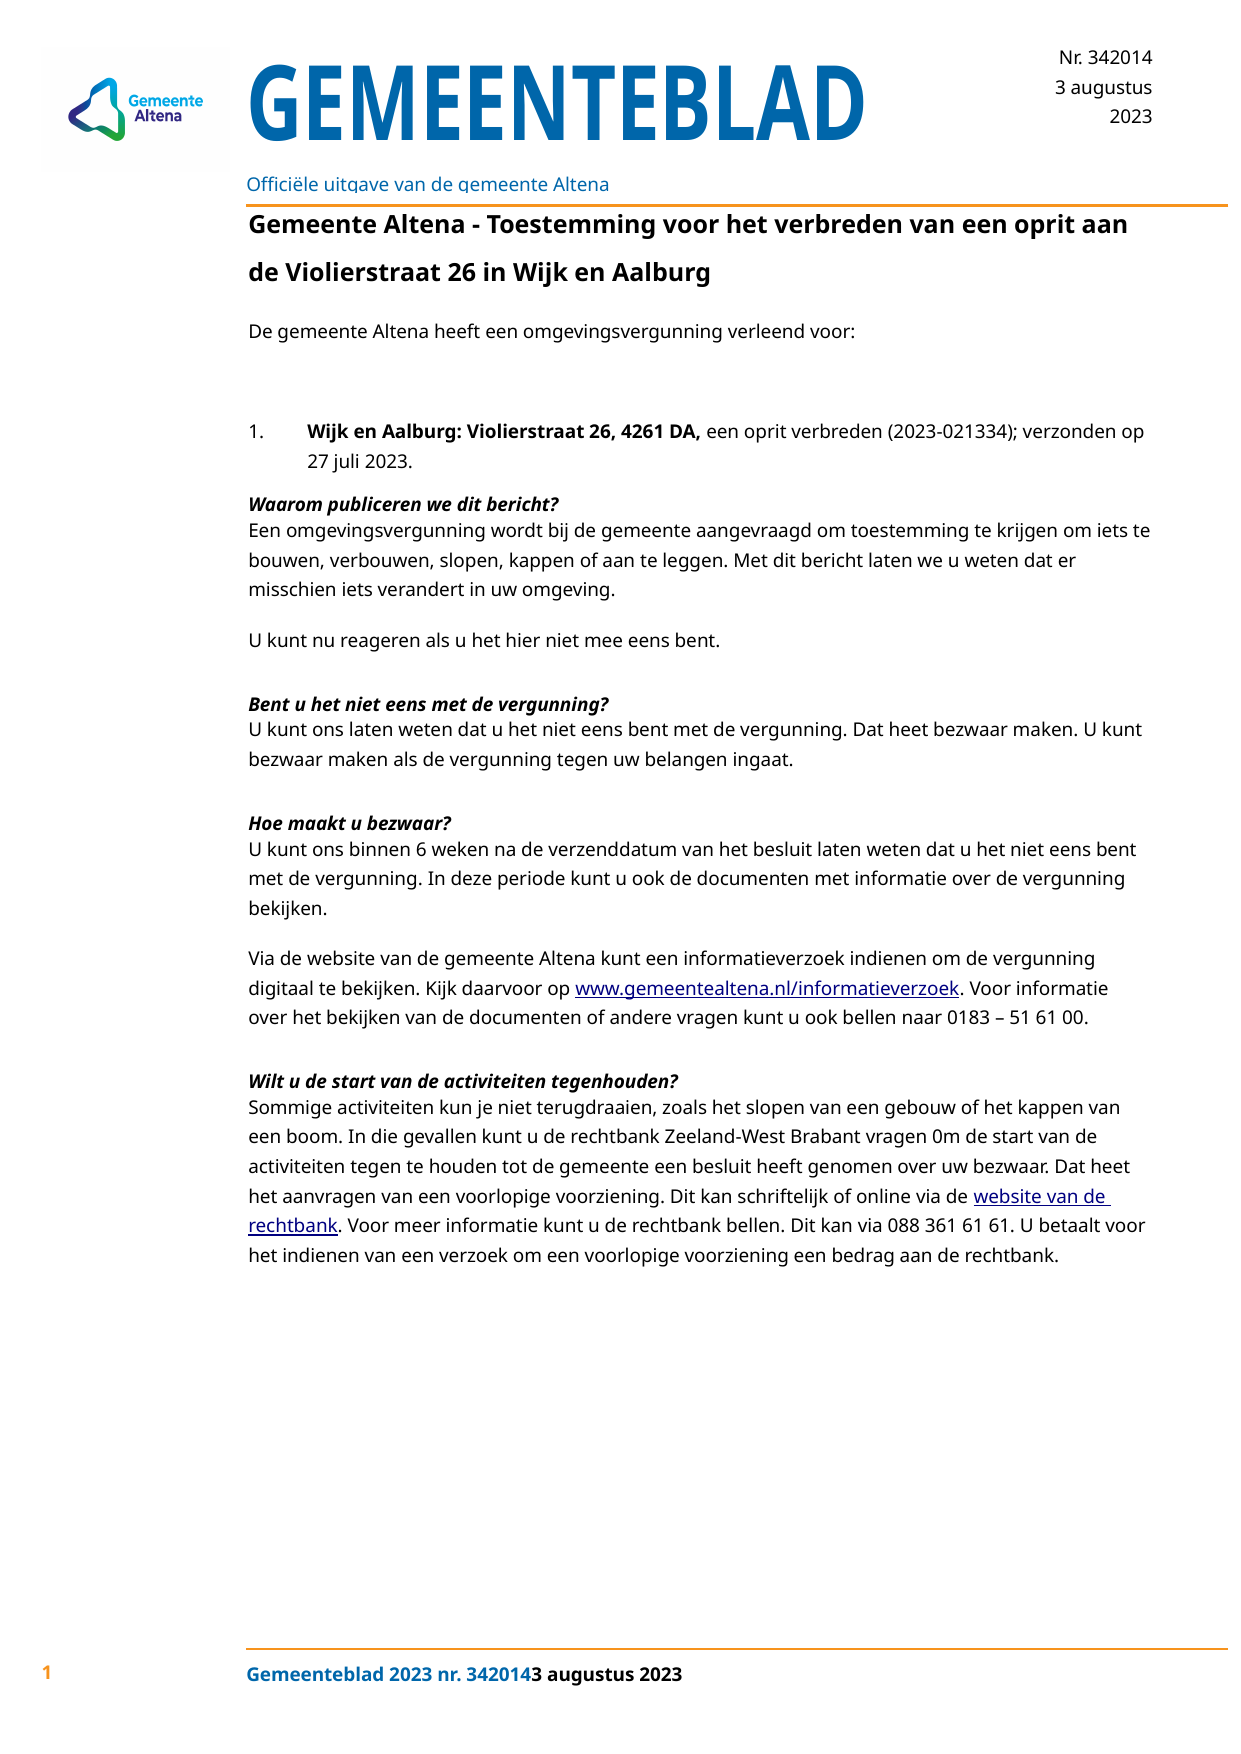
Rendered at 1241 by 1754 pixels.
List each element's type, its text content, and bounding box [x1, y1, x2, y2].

text De gemeente Altena heeft een omgevingsvergunning verleend voor: [248, 318, 1152, 344]
text U kunt nu reageren als u het hier niet mee eens bent. [248, 627, 1152, 652]
text Via de website van de gemeente Altena kunt een informatieverzoek indienen om de vergunning digitaal te bekijken. Kijk daarvoor op www.gemeentealtena.nl/informatieverzoek. Voor informatie over het bekijken van de documenten of andere vragen kunt u ook bellen naar 0183 – 51 61 00. [248, 945, 1152, 1030]
text Sommige activiteiten kun je niet terugdraaien, zoals het slopen van een gebouw of het kappen van een boom. In die gevallen kunt u de rechtbank Zeeland-West Brabant vragen 0m de start van de activiteiten tegen te houden tot de gemeente een besluit heeft genomen over uw bezwaar. Dat heet het aanvragen van een voorlopige voorziening. Dit kan schriftelijk of online via de website van de rechtbank. Voor meer informatie kunt u de rechtbank bellen. Dit kan via 088 361 61 61. U betaalt voor het indienen van een verzoek om een voorlopige voorziening een bedrag aan de rechtbank. [248, 1094, 1152, 1268]
picture [41, 47, 231, 172]
text Bent u het niet eens met de vergunning? [248, 691, 1152, 716]
list Wijk en Aalburg: Violierstraat 26, 4261 DA, een oprit verbreden (2023-021334); verzonden op 27 juli 2023. [248, 419, 1152, 474]
text U kunt ons binnen 6 weken na de verzenddatum van het besluit laten weten dat u het niet eens bent met de vergunning. In deze periode kunt u ook de documenten met informatie over de vergunning bekijken. [248, 836, 1152, 921]
text Gemeente Altena - Toestemming voor het verbreden van een oprit aan de Violierstraat 26 in Wijk en Aalburg [248, 207, 1152, 288]
text U kunt ons laten weten dat u het niet eens bent met de vergunning. Dat heet bezwaar maken. U kunt bezwaar maken als de vergunning tegen uw belangen ingaat. [248, 716, 1152, 772]
text Een omgevingsvergunning wordt bij de gemeente aangevraagd om toestemming te krijgen om iets te bouwen, verbouwen, slopen, kappen of aan te leggen. Met dit bericht laten we u weten dat er misschien iets verandert in uw omgeving. [248, 517, 1152, 602]
text Hoe maakt u bezwaar? [248, 810, 1152, 836]
text Waarom publiceren we dit bericht? [248, 491, 1152, 517]
text Wilt u de start van de activiteiten tegenhouden? [248, 1068, 1152, 1094]
